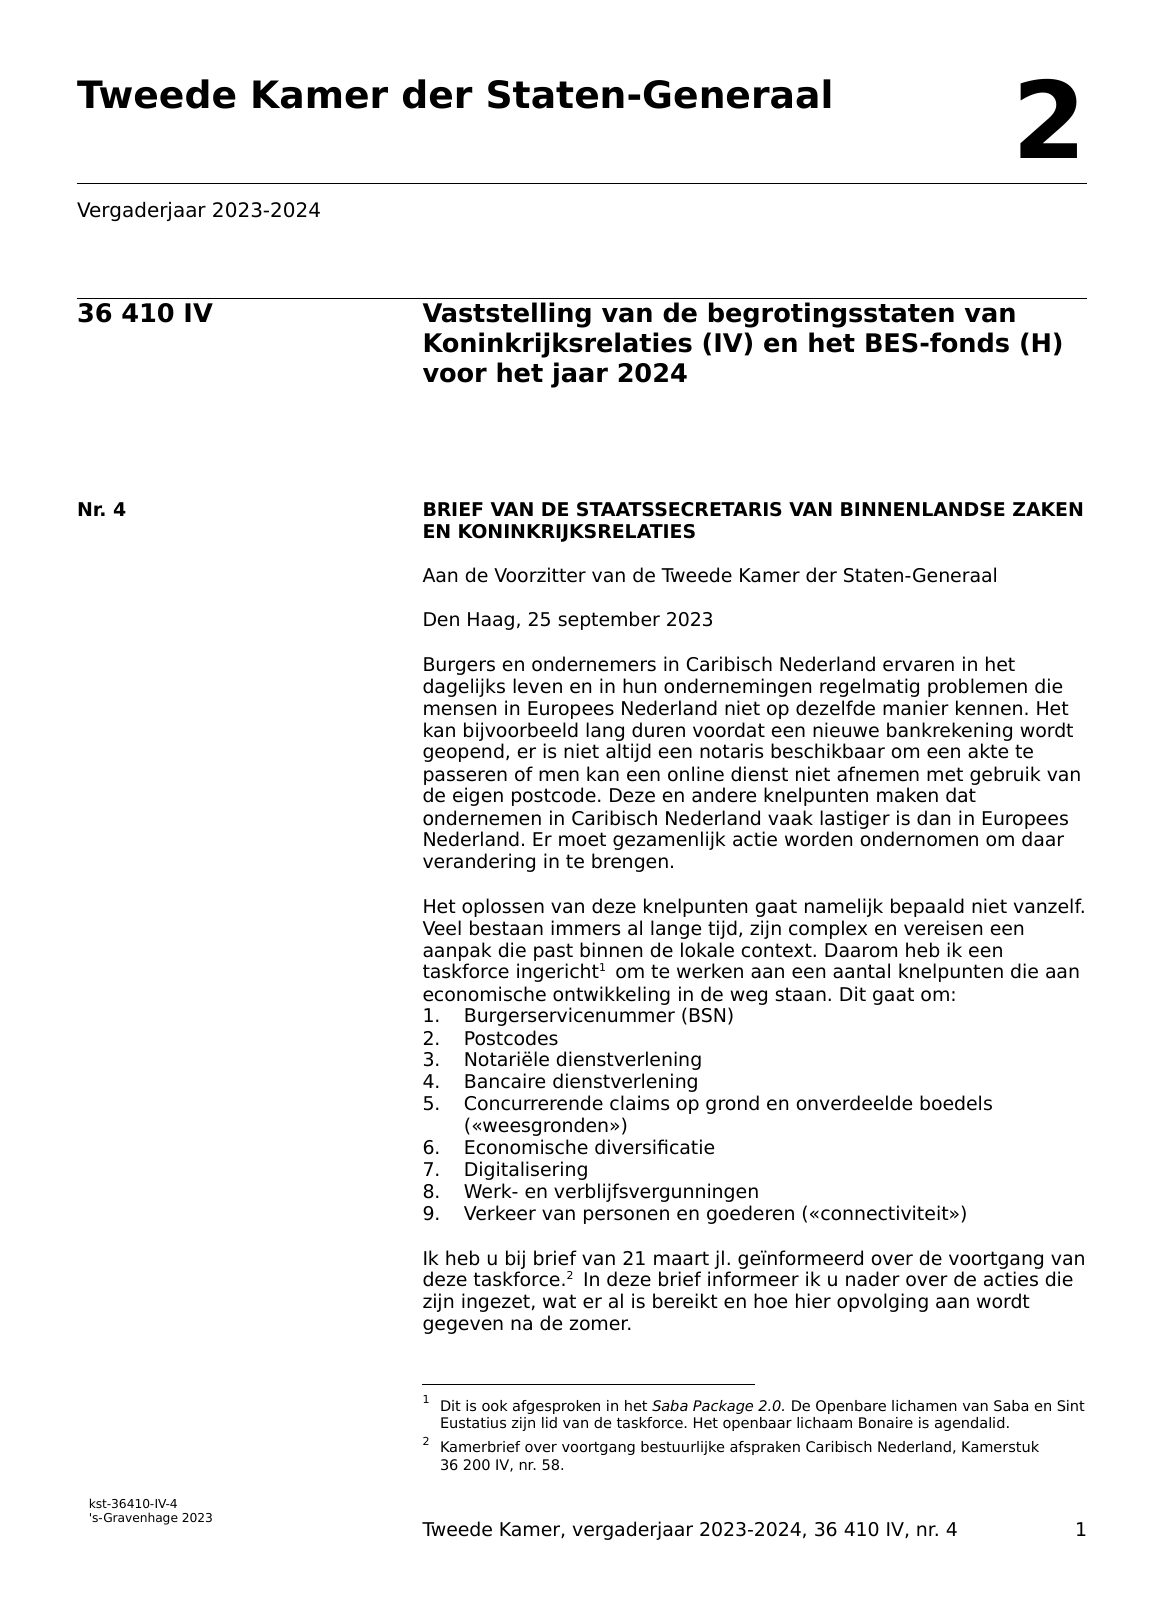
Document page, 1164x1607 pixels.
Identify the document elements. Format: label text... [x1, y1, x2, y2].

text Kamerbrief over voortgang bestuurlijke afspraken Caribisch Nederland, Kamerstuk 36 200 IV, nr. 58. [422, 1435, 1087, 1474]
table_cell Vergaderjaar 2023-2024 [77, 184, 1087, 298]
text 4. Bancaire dienstverlening [422, 1071, 1087, 1093]
text 1. Burgerservicenummer (BSN) [422, 1005, 1087, 1027]
text 3. Notariële dienstverlening [422, 1049, 1087, 1071]
table_header 2 [886, 59, 1087, 183]
subtitle 36 410 IV Vaststelling van de begrotingsstaten van Koninkrijksrelaties (IV) en het BES-fonds (H) voor het jaar 2024 [77, 299, 1087, 388]
text 's-Gravenhage 2023 [88, 1511, 323, 1525]
text Den Haag, 25 september 2023 [422, 609, 1087, 631]
text Het oplossen van deze knelpunten gaat namelijk bepaald niet vanzelf. Veel bestaan immers al lange tijd, zijn complex en vereisen een aanpak die past binnen de lokale context. Daarom heb ik een taskforce ingericht om te werken aan een aantal knelpunten die aan economische ontwikkeling in de weg staan. Dit gaat om: [422, 896, 1087, 1005]
text 6. Economische diversificatie [422, 1137, 1087, 1159]
table_header Tweede Kamer der Staten-Generaal [77, 59, 886, 183]
text 9. Verkeer van personen en goederen («connectiviteit») [422, 1203, 1087, 1225]
text 8. Werk- en verblijfsvergunningen [422, 1181, 1087, 1203]
text Aan de Voorzitter van de Tweede Kamer der Staten-Generaal [422, 565, 1087, 587]
text 2. Postcodes [422, 1027, 1087, 1049]
text kst-36410-IV-4 [88, 1497, 323, 1511]
text Burgers en ondernemers in Caribisch Nederland ervaren in het dagelijks leven en in hun ondernemingen regelmatig problemen die mensen in Europees Nederland niet op dezelfde manier kennen. Het kan bijvoorbeeld lang duren voordat een nieuwe bankrekening wordt geopend, er is niet altijd een notaris beschikbaar om een akte te passeren of men kan een online dienst niet afnemen met gebruik van de eigen postcode. Deze en andere knelpunten maken dat ondernemen in Caribisch Nederland vaak lastiger is dan in Europees Nederland. Er moet gezamenlijk actie worden ondernomen om daar verandering in te brengen. [422, 653, 1087, 873]
text 5. Concurrerende claims op grond en onverdeelde boedels («weesgronden») [422, 1093, 1087, 1137]
subtitle Nr. 4 BRIEF VAN DE STAATSSECRETARIS VAN BINNENLANDSE ZAKEN EN KONINKRIJKSRELATIES [77, 499, 1087, 543]
text 7. Digitalisering [422, 1159, 1087, 1181]
text Dit is ook afgesproken in het Saba Package 2.0. De Openbare lichamen van Saba en Sint Eustatius zijn lid van de taskforce. Het openbaar lichaam Bonaire is agendalid. [422, 1393, 1087, 1432]
text Ik heb u bij brief van 21 maart jl. geïnformeerd over de voortgang van deze taskforce. In deze brief informeer ik u nader over de acties die zijn ingezet, wat er al is bereikt en hoe hier opvolging aan wordt gegeven na de zomer. [422, 1247, 1087, 1335]
